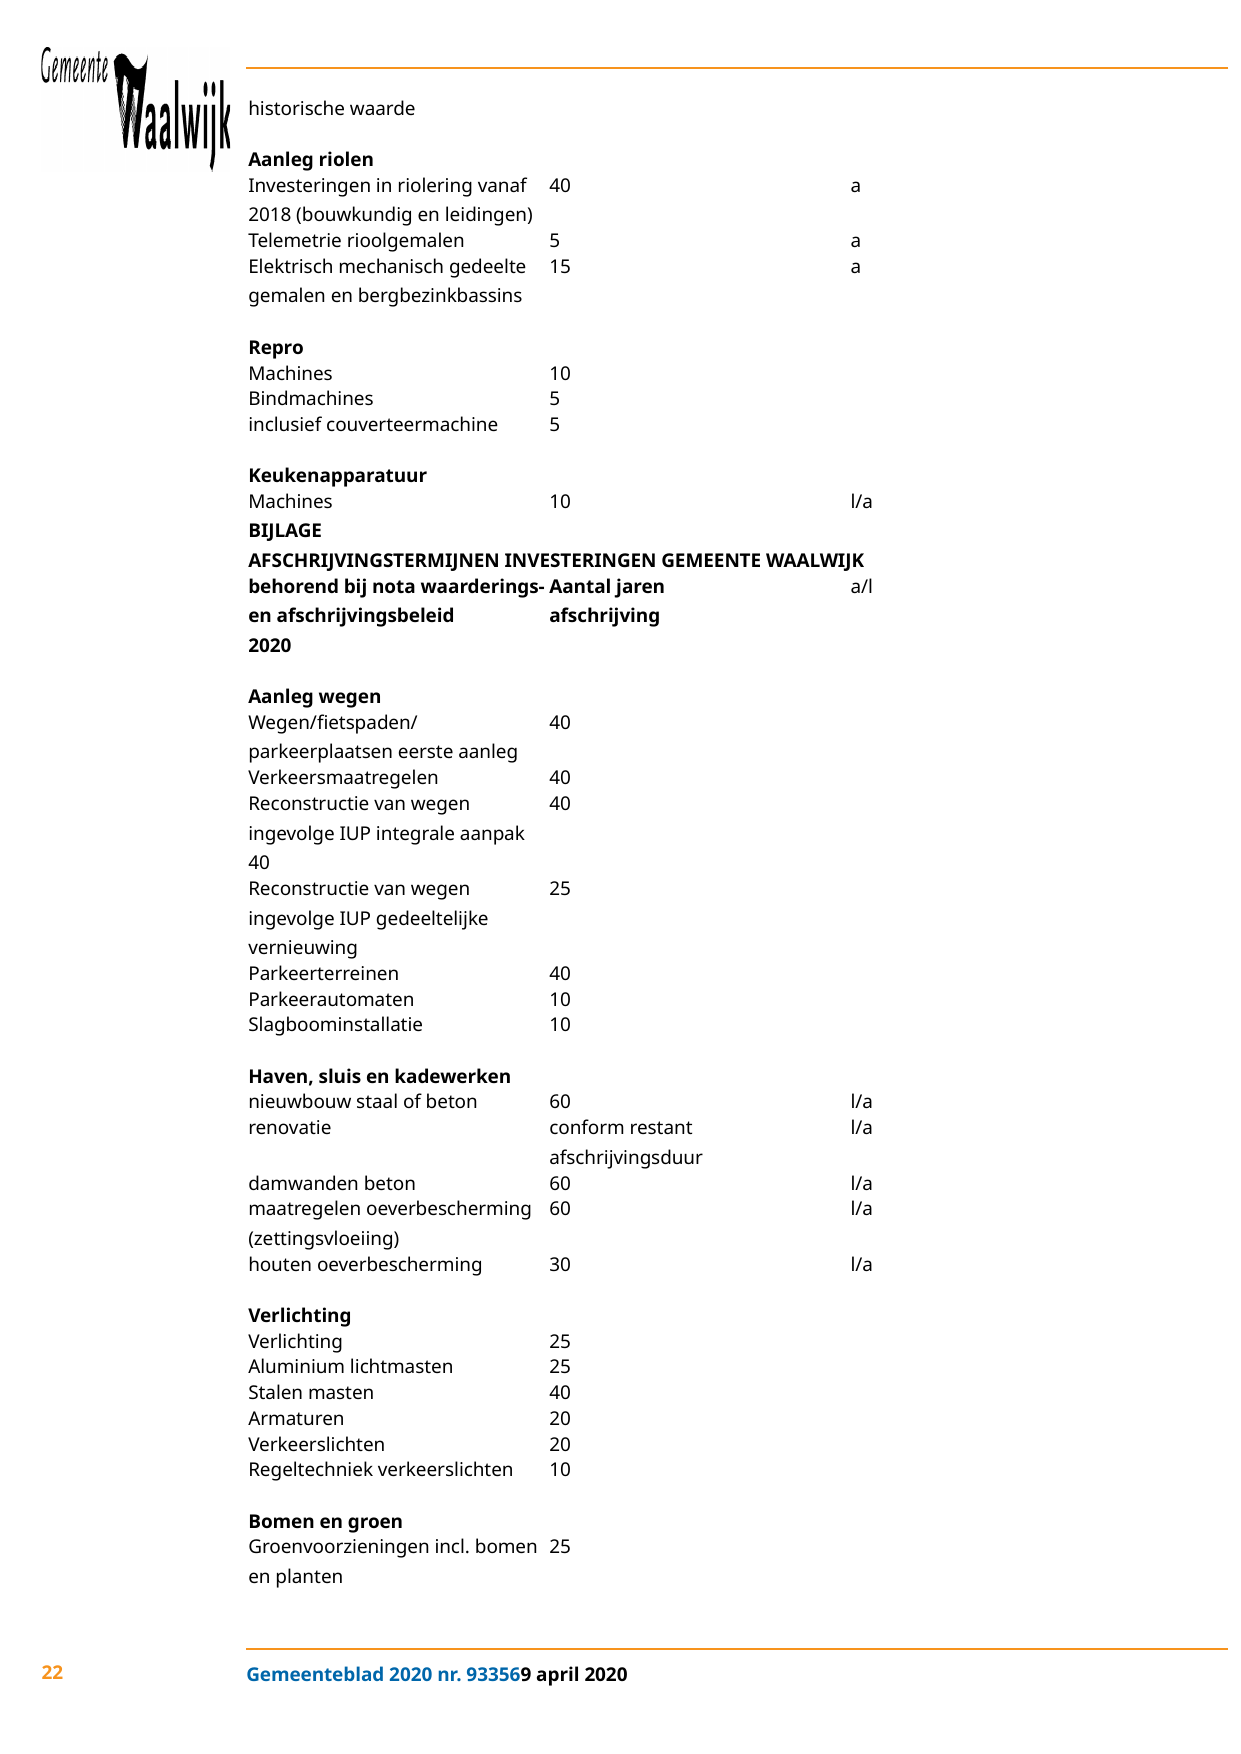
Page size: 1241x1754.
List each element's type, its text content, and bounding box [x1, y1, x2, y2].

table_cell [549, 1037, 850, 1063]
table_cell Bomen en groen [248, 1508, 549, 1534]
table_cell [850, 875, 1152, 960]
table_cell a [850, 253, 1152, 308]
table_cell [850, 1037, 1152, 1063]
table_cell 40 [549, 765, 850, 790]
table_cell Aantal jaren afschrijving [549, 573, 850, 658]
table_cell 25 [549, 1354, 850, 1379]
table_cell 10 [549, 360, 850, 386]
table_cell Stalen masten [248, 1379, 549, 1405]
table_cell [549, 684, 850, 709]
table_cell [549, 121, 850, 146]
table_cell 40 [549, 790, 850, 875]
table_cell Repro [248, 334, 549, 360]
table_cell 15 [549, 253, 850, 308]
table_cell historische waarde [248, 95, 549, 121]
table_cell Machines [248, 489, 549, 514]
table_cell Parkeerterreinen [248, 960, 549, 986]
table_cell [850, 1482, 1152, 1508]
table_cell Verlichting [248, 1302, 549, 1328]
table_cell damwanden beton [248, 1170, 549, 1195]
table_cell [850, 121, 1152, 146]
table_cell [549, 146, 850, 172]
table_cell [850, 1379, 1152, 1405]
table_cell Telemetrie rioolgemalen [248, 227, 549, 253]
table_cell 40 [549, 1379, 850, 1405]
table_cell renovatie [248, 1114, 549, 1170]
table_cell [248, 1037, 549, 1063]
table_cell [850, 308, 1152, 334]
table_cell [850, 1405, 1152, 1431]
table_cell [850, 95, 1152, 121]
table_cell [850, 765, 1152, 790]
table_cell 10 [549, 986, 850, 1011]
table_cell 25 [549, 1328, 850, 1354]
table_cell 60 [549, 1089, 850, 1114]
table_cell 5 [549, 386, 850, 411]
table_cell Keukenapparatuur [248, 463, 549, 488]
table_cell l/a [850, 1251, 1152, 1276]
table_cell [850, 463, 1152, 488]
table_cell [549, 1508, 850, 1534]
table_cell Machines [248, 360, 549, 386]
table_cell Verlichting [248, 1328, 549, 1354]
table_cell Armaturen [248, 1405, 549, 1431]
table_cell Verkeerslichten [248, 1431, 549, 1457]
table_cell [850, 334, 1152, 360]
table_cell Regeltechniek verkeerslichten [248, 1457, 549, 1482]
table_cell Parkeerautomaten [248, 986, 549, 1011]
table_cell [549, 1482, 850, 1508]
table_cell [850, 1302, 1152, 1328]
table_cell Haven, sluis en kadewerken [248, 1063, 549, 1089]
picture [41, 47, 231, 172]
table_cell [850, 1508, 1152, 1534]
table_cell Elektrisch mechanisch gedeelte gemalen en bergbezinkbassins [248, 253, 549, 308]
table_cell [248, 658, 1152, 683]
table_cell houten oeverbescherming [248, 1251, 549, 1276]
table_cell 40 [549, 960, 850, 986]
table_cell [850, 1534, 1152, 1589]
table_cell [248, 1482, 549, 1508]
table_cell a [850, 172, 1152, 227]
table_cell [549, 334, 850, 360]
table_cell [850, 1328, 1152, 1354]
table_cell nieuwbouw staal of beton [248, 1089, 549, 1114]
table_cell [850, 411, 1152, 437]
table_cell [850, 437, 1152, 463]
table_header AFSCHRIJVINGSTERMIJNEN INVESTERINGEN GEMEENTE WAALWIJK [248, 547, 1152, 573]
table_cell conform restant afschrijvingsduur [549, 1114, 850, 1170]
table_cell 60 [549, 1195, 850, 1251]
table_cell 5 [549, 411, 850, 437]
table_cell l/a [850, 1195, 1152, 1251]
table_cell a [850, 227, 1152, 253]
table_cell [549, 1302, 850, 1328]
table_cell l/a [850, 1114, 1152, 1170]
table_cell Investeringen in riolering vanaf 2018 (bouwkundig en leidingen) [248, 172, 549, 227]
table_cell [850, 1431, 1152, 1457]
table_cell [549, 437, 850, 463]
table_cell Reconstructie van wegen ingevolge IUP gedeeltelijke vernieuwing [248, 875, 549, 960]
table_cell [549, 1276, 850, 1302]
table_cell [549, 95, 850, 121]
table_cell 25 [549, 1534, 850, 1589]
table_cell [850, 146, 1152, 172]
table_cell Aluminium lichtmasten [248, 1354, 549, 1379]
table_cell Aanleg wegen [248, 684, 549, 709]
table_cell inclusief couverteermachine [248, 411, 549, 437]
table_cell [850, 709, 1152, 764]
table_cell 10 [549, 1011, 850, 1037]
table_cell [549, 463, 850, 488]
table_cell [850, 986, 1152, 1011]
table_cell [850, 1354, 1152, 1379]
table_cell 5 [549, 227, 850, 253]
table_cell Verkeersmaatregelen [248, 765, 549, 790]
table_cell [549, 1063, 850, 1089]
table_cell [850, 790, 1152, 875]
table_cell Slagboominstallatie [248, 1011, 549, 1037]
table_cell behorend bij nota waarderings- en afschrijvingsbeleid 2020 [248, 573, 549, 658]
table_cell Aanleg riolen [248, 146, 549, 172]
table_cell [850, 1063, 1152, 1089]
table_cell [850, 360, 1152, 386]
table_cell 30 [549, 1251, 850, 1276]
table_cell 10 [549, 489, 850, 514]
table_cell 25 [549, 875, 850, 960]
table_cell [850, 1457, 1152, 1482]
table_cell 20 [549, 1431, 850, 1457]
table_cell Wegen/fietspaden/parkeerplaatsen eerste aanleg [248, 709, 549, 764]
table_cell [850, 684, 1152, 709]
table_cell [850, 1011, 1152, 1037]
text BIJLAGE [248, 517, 1152, 543]
table_cell 10 [549, 1457, 850, 1482]
table_cell 40 [549, 709, 850, 764]
table_cell [248, 1276, 549, 1302]
table_cell [850, 1276, 1152, 1302]
table_cell l/a [850, 1170, 1152, 1195]
table_cell 40 [549, 172, 850, 227]
table_cell a/l [850, 573, 1152, 658]
table_cell Groenvoorzieningen incl. bomen en planten [248, 1534, 549, 1589]
table_cell [248, 437, 549, 463]
table_cell [850, 386, 1152, 411]
table_cell maatregelen oeverbescherming (zettingsvloeiing) [248, 1195, 549, 1251]
table_cell Reconstructie van wegen ingevolge IUP integrale aanpak 40 [248, 790, 549, 875]
table_cell [549, 308, 850, 334]
table_cell Bindmachines [248, 386, 549, 411]
table_cell 60 [549, 1170, 850, 1195]
table_cell [248, 121, 549, 146]
table_cell [850, 960, 1152, 986]
table_cell l/a [850, 489, 1152, 514]
table_cell l/a [850, 1089, 1152, 1114]
table_cell 20 [549, 1405, 850, 1431]
table_cell [248, 308, 549, 334]
